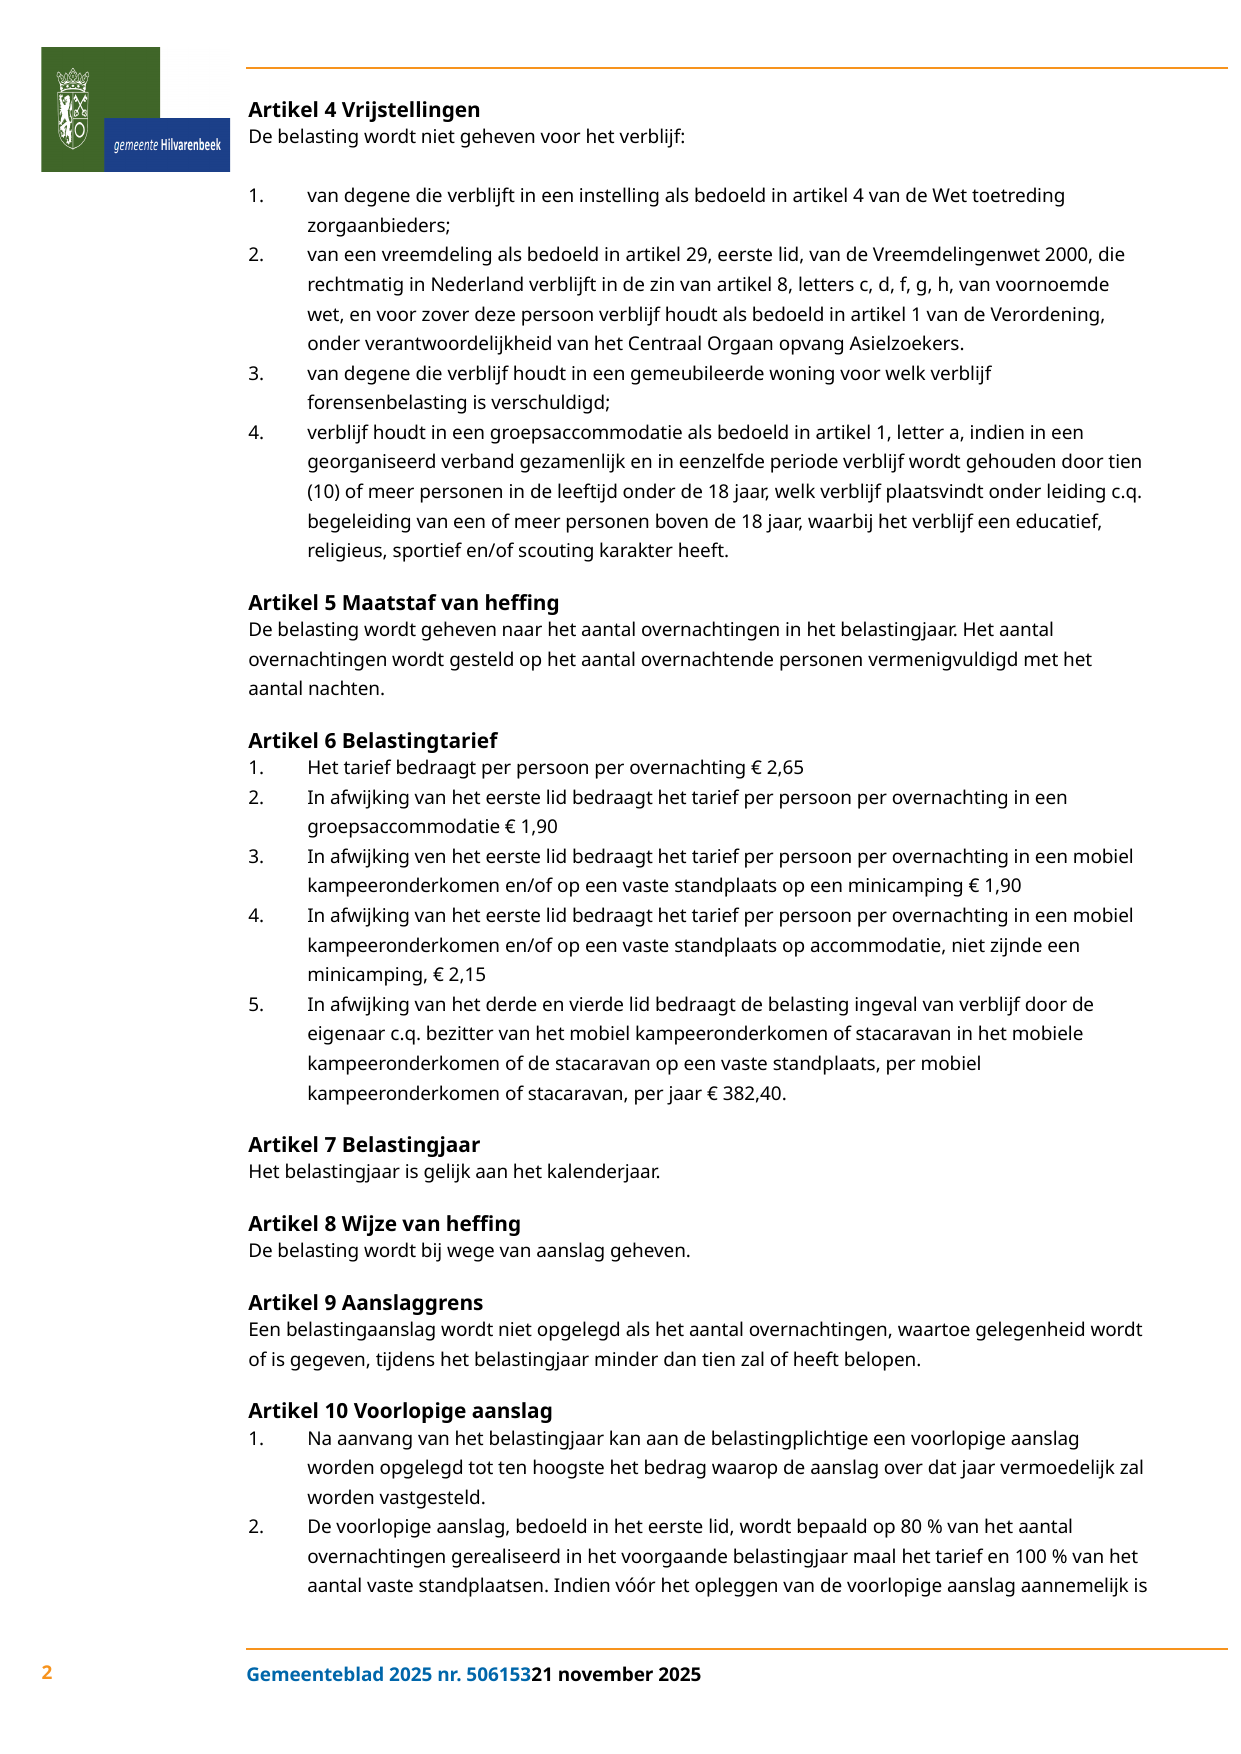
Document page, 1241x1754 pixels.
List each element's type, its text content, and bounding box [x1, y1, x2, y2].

text Artikel 9 Aanslaggrens [248, 1288, 1152, 1316]
list In afwijking van het eerste lid bedraagt het tarief per persoon per overnachting in een groepsaccommodatie € 1,90 [248, 784, 1152, 839]
picture [41, 47, 231, 172]
text Een belastingaanslag wordt niet opgelegd als het aantal overnachtingen, waartoe gelegenheid wordt of is gegeven, tijdens het belastingjaar minder dan tien zal of heeft belopen. [248, 1316, 1152, 1372]
text Artikel 4 Vrijstellingen [248, 95, 1152, 123]
list van degene die verblijft in een instelling als bedoeld in artikel 4 van de Wet toetreding zorgaanbieders; [248, 182, 1152, 238]
list In afwijking van het eerste lid bedraagt het tarief per persoon per overnachting in een mobiel kampeeronderkomen en/of op een vaste standplaats op accommodatie, niet zijnde een minicamping, € 2,15 [248, 902, 1152, 987]
list In afwijking van het derde en vierde lid bedraagt de belasting ingeval van verblijf door de eigenaar c.q. bezitter van het mobiel kampeeronderkomen of stacaravan in het mobiele kampeeronderkomen of de stacaravan op een vaste standplaats, per mobiel kampeeronderkomen of stacaravan, per jaar € 382,40. [248, 991, 1152, 1105]
text Artikel 10 Voorlopige aanslag [248, 1396, 1152, 1425]
list van degene die verblijf houdt in een gemeubileerde woning voor welk verblijf forensenbelasting is verschuldigd; [248, 360, 1152, 415]
list van een vreemdeling als bedoeld in artikel 29, eerste lid, van de Vreemdelingenwet 2000, die rechtmatig in Nederland verblijft in de zin van artikel 8, letters c, d, f, g, h, van voornoemde wet, en voor zover deze persoon verblijf houdt als bedoeld in artikel 1 van de Verordening, onder verantwoordelijkheid van het Centraal Orgaan opvang Asielzoekers. [248, 242, 1152, 356]
text Artikel 5 Maatstaf van heffing [248, 588, 1152, 616]
list Na aanvang van het belastingjaar kan aan de belastingplichtige een voorlopige aanslag worden opgelegd tot ten hoogste het bedrag waarop de aanslag over dat jaar vermoedelijk zal worden vastgesteld. [248, 1425, 1152, 1509]
text De belasting wordt geheven naar het aantal overnachtingen in het belastingjaar. Het aantal overnachtingen wordt gesteld op het aantal overnachtende personen vermenigvuldigd met het aantal nachten. [248, 616, 1152, 701]
text De belasting wordt bij wege van aanslag geheven. [248, 1237, 1152, 1263]
text Artikel 6 Belastingtarief [248, 726, 1152, 754]
text Artikel 8 Wijze van heffing [248, 1209, 1152, 1237]
list De voorlopige aanslag, bedoeld in het eerste lid, wordt bepaald op 80 % van het aantal overnachtingen gerealiseerd in het voorgaande belastingjaar maal het tarief en 100 % van het aantal vaste standplaatsen. Indien vóór het opleggen van de voorlopige aanslag aannemelijk is [248, 1513, 1152, 1598]
list In afwijking ven het eerste lid bedraagt het tarief per persoon per overnachting in een mobiel kampeeronderkomen en/of op een vaste standplaats op een minicamping € 1,90 [248, 843, 1152, 898]
text Artikel 7 Belastingjaar [248, 1130, 1152, 1158]
text De belasting wordt niet geheven voor het verblijf: [248, 123, 1152, 149]
text Het belastingjaar is gelijk aan het kalenderjaar. [248, 1158, 1152, 1184]
list Het tarief bedraagt per persoon per overnachting € 2,65 [248, 754, 1152, 780]
list verblijf houdt in een groepsaccommodatie als bedoeld in artikel 1, letter a, indien in een georganiseerd verband gezamenlijk en in eenzelfde periode verblijf wordt gehouden door tien (10) of meer personen in de leeftijd onder de 18 jaar, welk verblijf plaatsvindt onder leiding c.q. begeleiding van een of meer personen boven de 18 jaar, waarbij het verblijf een educatief, religieus, sportief en/of scouting karakter heeft. [248, 419, 1152, 563]
